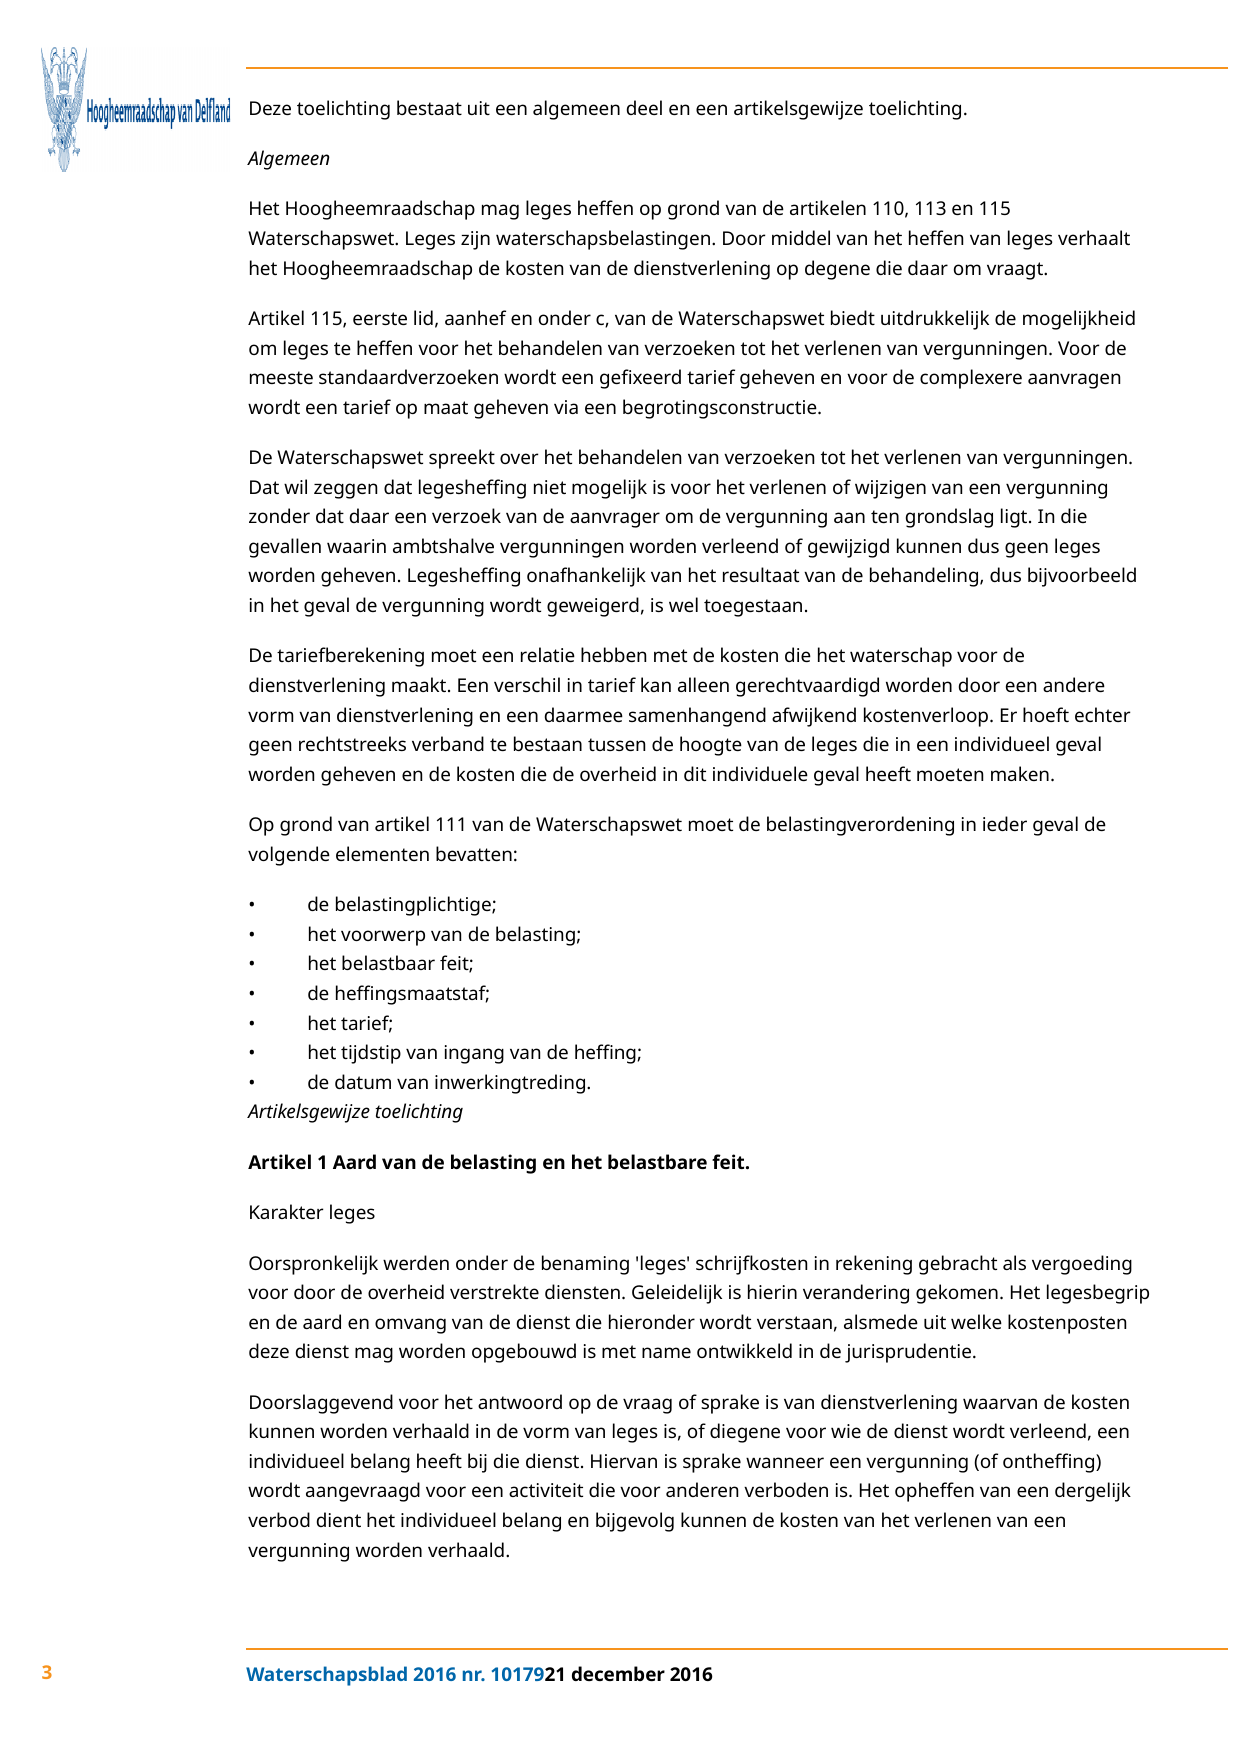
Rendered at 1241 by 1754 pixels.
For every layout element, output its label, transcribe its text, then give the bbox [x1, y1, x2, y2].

list het belastbaar feit; [248, 951, 1152, 976]
list de belastingplichtige; [248, 891, 1152, 917]
text Karakter leges [248, 1199, 1152, 1225]
text Oorspronkelijk werden onder de benaming 'leges' schrijfkosten in rekening gebracht als vergoeding voor door de overheid verstrekte diensten. Geleidelijk is hierin verandering gekomen. Het legesbegrip en de aard en omvang van de dienst die hieronder wordt verstaan, alsmede uit welke kostenposten deze dienst mag worden opgebouwd is met name ontwikkeld in de jurisprudentie. [248, 1250, 1152, 1364]
text Algemeen [248, 145, 1152, 171]
list de heffingsmaatstaf; [248, 980, 1152, 1006]
list het tijdstip van ingang van de heffing; [248, 1039, 1152, 1065]
text Op grond van artikel 111 van de Waterschapswet moet de belastingverordening in ieder geval de volgende elementen bevatten: [248, 811, 1152, 867]
text De Waterschapswet spreekt over het behandelen van verzoeken tot het verlenen van vergunningen. Dat wil zeggen dat legesheffing niet mogelijk is voor het verlenen of wijzigen van een vergunning zonder dat daar een verzoek van de aanvrager om de vergunning aan ten grondslag ligt. In die gevallen waarin ambtshalve vergunningen worden verleend of gewijzigd kunnen dus geen leges worden geheven. Legesheffing onafhankelijk van het resultaat van de behandeling, dus bijvoorbeeld in het geval de vergunning wordt geweigerd, is wel toegestaan. [248, 444, 1152, 618]
list het voorwerp van de belasting; [248, 921, 1152, 947]
list het tarief; [248, 1010, 1152, 1036]
text De tariefberekening moet een relatie hebben met de kosten die het waterschap voor de dienstverlening maakt. Een verschil in tarief kan alleen gerechtvaardigd worden door een andere vorm van dienstverlening en een daarmee samenhangend afwijkend kostenverloop. Er hoeft echter geen rechtstreeks verband te bestaan tussen de hoogte van de leges die in een individueel geval worden geheven en de kosten die de overheid in dit individuele geval heeft moeten maken. [248, 643, 1152, 787]
text Doorslaggevend voor het antwoord op de vraag of sprake is van dienstverlening waarvan de kosten kunnen worden verhaald in de vorm van leges is, of diegene voor wie de dienst wordt verleend, een individueel belang heeft bij die dienst. Hiervan is sprake wanneer een vergunning (of ontheffing) wordt aangevraagd voor een activiteit die voor anderen verboden is. Het opheffen van een dergelijk verbod dient het individueel belang en bijgevolg kunnen de kosten van het verlenen van een vergunning worden verhaald. [248, 1389, 1152, 1563]
picture [41, 47, 231, 172]
text Artikel 115, eerste lid, aanhef en onder c, van de Waterschapswet biedt uitdrukkelijk de mogelijkheid om leges te heffen voor het behandelen van verzoeken tot het verlenen van vergunningen. Voor de meeste standaardverzoeken wordt een gefixeerd tarief geheven en voor de complexere aanvragen wordt een tarief op maat geheven via een begrotingsconstructie. [248, 305, 1152, 420]
text Artikel 1 Aard van de belasting en het belastbare feit. [248, 1149, 1152, 1175]
text Het Hoogheemraadschap mag leges heffen op grond van de artikelen 110, 113 en 115 Waterschapswet. Leges zijn waterschapsbelastingen. Door middel van het heffen van leges verhaalt het Hoogheemraadschap de kosten van de dienstverlening op degene die daar om vraagt. [248, 196, 1152, 281]
list de datum van inwerkingtreding. [248, 1069, 1152, 1095]
text Deze toelichting bestaat uit een algemeen deel en een artikelsgewijze toelichting. [248, 95, 1152, 121]
text Artikelsgewijze toelichting [248, 1098, 1152, 1124]
